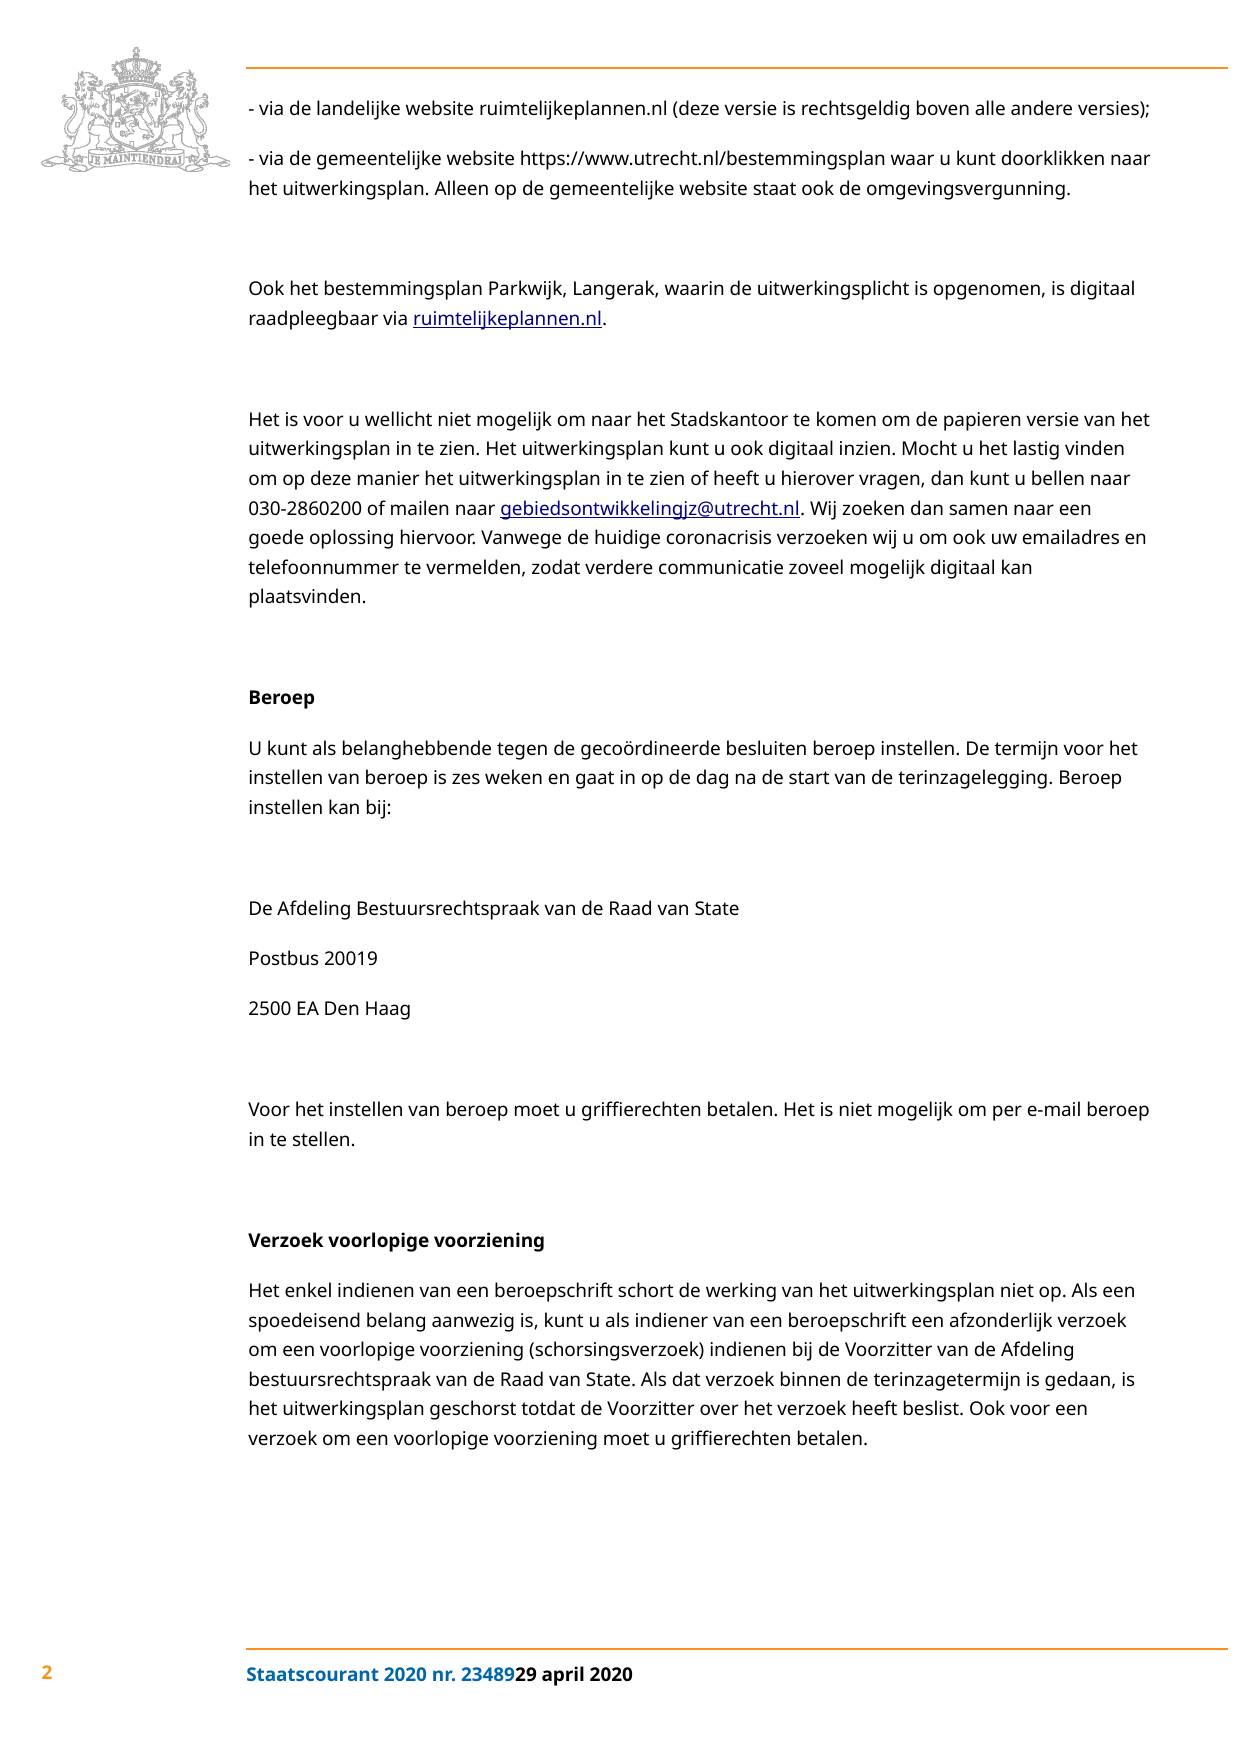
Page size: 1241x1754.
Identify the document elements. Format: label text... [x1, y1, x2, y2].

text Voor het instellen van beroep moet u griffierechten betalen. Het is niet mogelijk om per e-mail beroep in te stellen. [248, 1096, 1152, 1152]
text Ook het bestemmingsplan Parkwijk, Langerak, waarin de uitwerkingsplicht is opgenomen, is digitaal raadpleegbaar via ruimtelijkeplannen.nl. [248, 276, 1152, 331]
picture [41, 47, 231, 172]
text Postbus 20019 [248, 945, 1152, 971]
text 2500 EA Den Haag [248, 996, 1152, 1021]
text Het enkel indienen van een beroepschrift schort de werking van het uitwerkingsplan niet op. Als een spoedeisend belang aanwezig is, kunt u als indiener van een beroepschrift een afzonderlijk verzoek om een voorlopige voorziening (schorsingsverzoek) indienen bij de Voorzitter van de Afdeling bestuursrechtspraak van de Raad van State. Als dat verzoek binnen de terinzagetermijn is gedaan, is het uitwerkingsplan geschorst totdat de Voorzitter over het verzoek heeft beslist. Ook voor een verzoek om een voorlopige voorziening moet u griffierechten betalen. [248, 1277, 1152, 1451]
text Beroep [248, 684, 1152, 710]
text Verzoek voorlopige voorziening [248, 1227, 1152, 1253]
text - via de landelijke website ruimtelijkeplannen.nl (deze versie is rechtsgeldig boven alle andere versies); [248, 95, 1152, 121]
text Het is voor u wellicht niet mogelijk om naar het Stadskantoor te komen om de papieren versie van het uitwerkingsplan in te zien. Het uitwerkingsplan kunt u ook digitaal inzien. Mocht u het lastig vinden om op deze manier het uitwerkingsplan in te zien of heeft u hierover vragen, dan kunt u bellen naar 030-2860200 of mailen naar gebiedsontwikkelingjz@utrecht.nl. Wij zoeken dan samen naar een goede oplossing hiervoor. Vanwege de huidige coronacrisis verzoeken wij u om ook uw emailadres en telefoonnummer te vermelden, zodat verdere communicatie zoveel mogelijk digitaal kan plaatsvinden. [248, 406, 1152, 609]
text U kunt als belanghebbende tegen de gecoördineerde besluiten beroep instellen. De termijn voor het instellen van beroep is zes weken en gaat in op de dag na de start van de terinzagelegging. Beroep instellen kan bij: [248, 735, 1152, 820]
text - via de gemeentelijke website https://www.utrecht.nl/bestemmingsplan waar u kunt doorklikken naar het uitwerkingsplan. Alleen op de gemeentelijke website staat ook de omgevingsvergunning. [248, 145, 1152, 201]
text De Afdeling Bestuursrechtspraak van de Raad van State [248, 895, 1152, 921]
